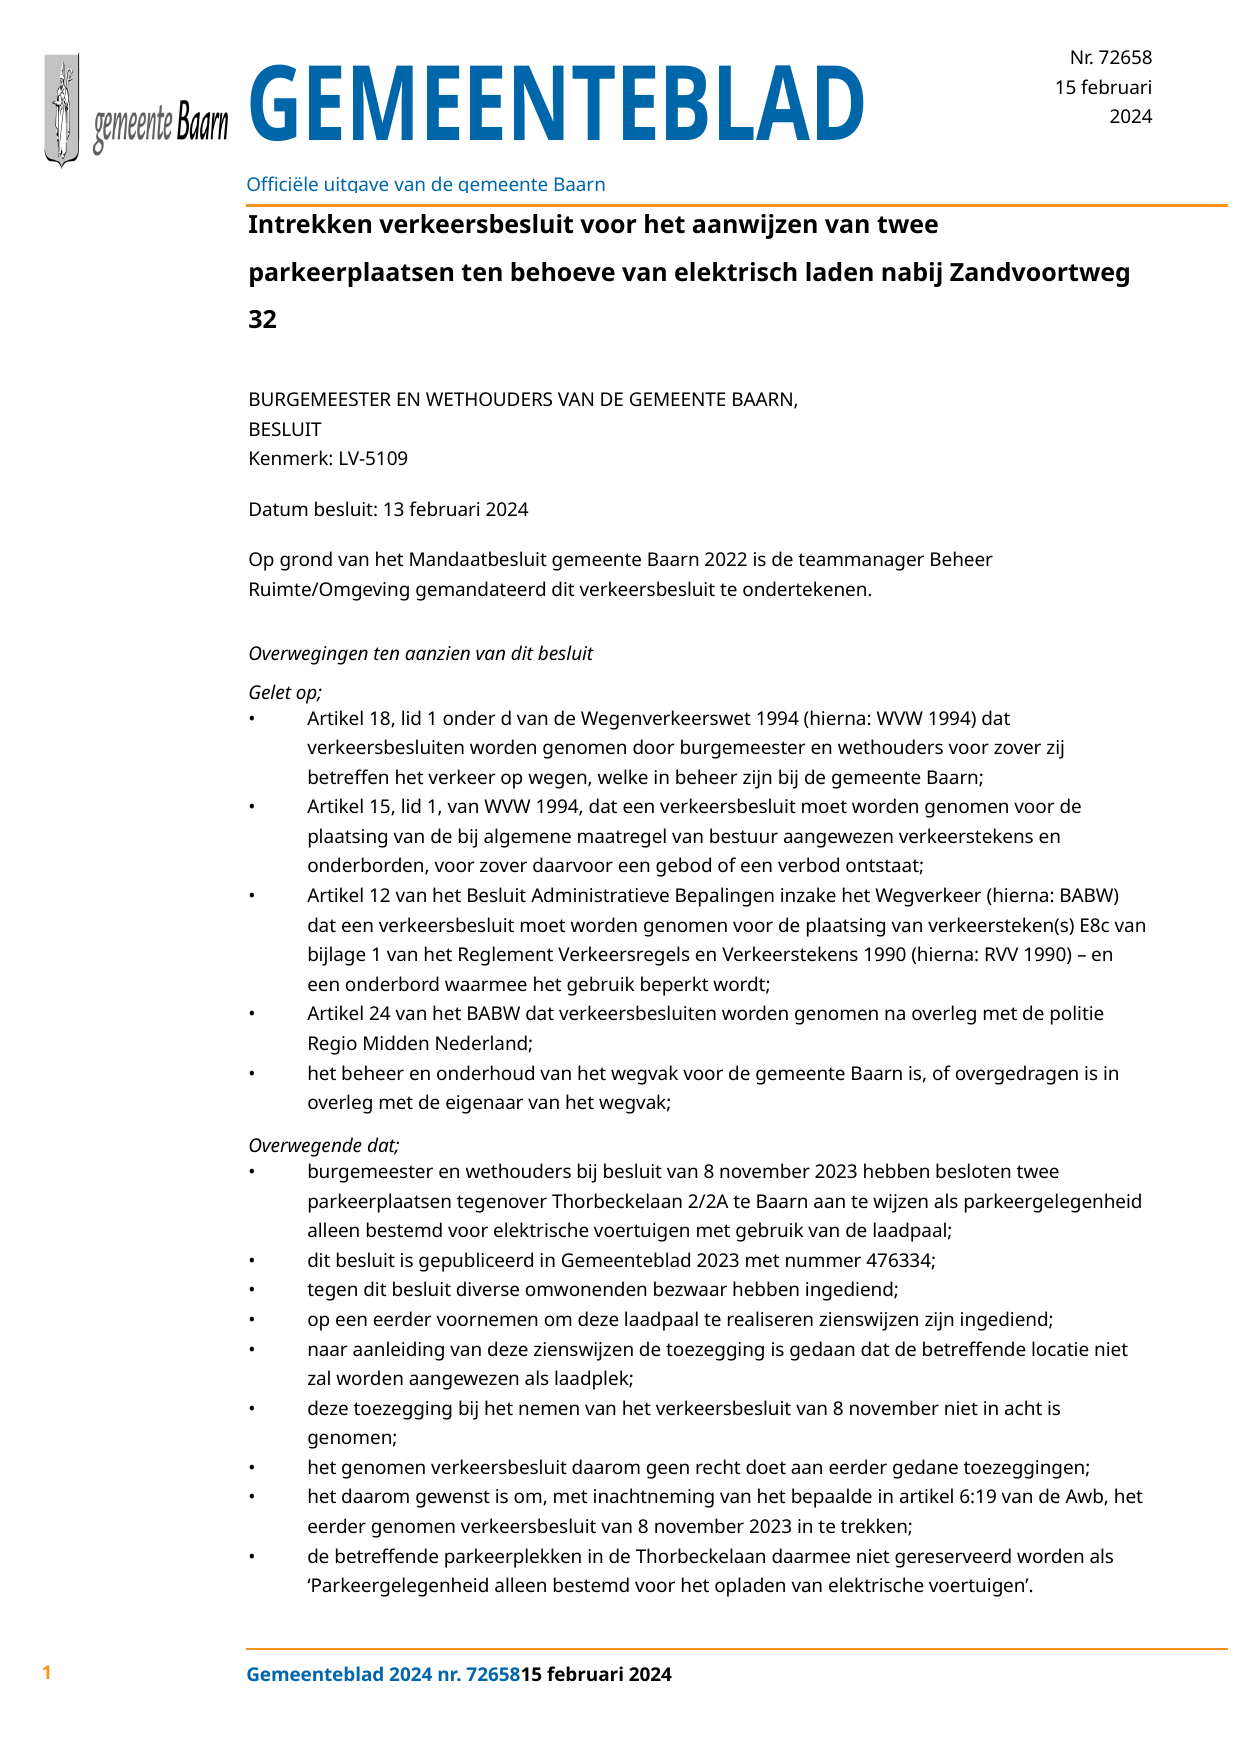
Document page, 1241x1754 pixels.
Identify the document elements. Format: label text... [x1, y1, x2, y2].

list Artikel 24 van het BABW dat verkeersbesluiten worden genomen na overleg met de politie Regio Midden Nederland; [248, 1001, 1152, 1056]
text Gelet op; [248, 679, 1152, 705]
text Overwegingen ten aanzien van dit besluit [248, 640, 1152, 666]
list Artikel 18, lid 1 onder d van de Wegenverkeerswet 1994 (hierna: WVW 1994) dat verkeersbesluiten worden genomen door burgemeester en wethouders voor zover zij betreffen het verkeer op wegen, welke in beheer zijn bij de gemeente Baarn; [248, 705, 1152, 790]
text Kenmerk: LV-5109 [248, 445, 1152, 471]
text BURGEMEESTER EN WETHOUDERS VAN DE GEMEENTE BAARN, [248, 386, 1152, 412]
list Artikel 15, lid 1, van WVW 1994, dat een verkeersbesluit moet worden genomen voor de plaatsing van de bij algemene maatregel van bestuur aangewezen verkeerstekens en onderborden, voor zover daarvoor een gebod of een verbod ontstaat; [248, 793, 1152, 878]
list dit besluit is gepubliceerd in Gemeenteblad 2023 met nummer 476334; [248, 1247, 1152, 1273]
list de betreffende parkeerplekken in de Thorbeckelaan daarmee niet gereserveerd worden als ‘Parkeergelegenheid alleen bestemd voor het opladen van elektrische voertuigen’. [248, 1543, 1152, 1598]
list deze toezegging bij het nemen van het verkeersbesluit van 8 november niet in acht is genomen; [248, 1395, 1152, 1450]
picture [41, 47, 231, 172]
list burgemeester en wethouders bij besluit van 8 november 2023 hebben besloten twee parkeerplaatsen tegenover Thorbeckelaan 2/2A te Baarn aan te wijzen als parkeergelegenheid alleen bestemd voor elektrische voertuigen met gebruik van de laadpaal; [248, 1158, 1152, 1243]
text Op grond van het Mandaatbesluit gemeente Baarn 2022 is de teammanager Beheer Ruimte/Omgeving gemandateerd dit verkeersbesluit te ondertekenen. [248, 546, 1152, 602]
text Overwegende dat; [248, 1132, 1152, 1158]
list tegen dit besluit diverse omwonenden bezwaar hebben ingediend; [248, 1277, 1152, 1302]
text BESLUIT [248, 416, 1152, 442]
list het beheer en onderhoud van het wegvak voor de gemeente Baarn is, of overgedragen is in overleg met de eigenaar van het wegvak; [248, 1060, 1152, 1115]
list het genomen verkeersbesluit daarom geen recht doet aan eerder gedane toezeggingen; [248, 1454, 1152, 1480]
text Intrekken verkeersbesluit voor het aanwijzen van twee parkeerplaatsen ten behoeve van elektrisch laden nabij Zandvoortweg 32 [248, 207, 1152, 336]
list het daarom gewenst is om, met inachtneming van het bepaalde in artikel 6:19 van de Awb, het eerder genomen verkeersbesluit van 8 november 2023 in te trekken; [248, 1484, 1152, 1539]
list naar aanleiding van deze zienswijzen de toezegging is gedaan dat de betreffende locatie niet zal worden aangewezen als laadplek; [248, 1336, 1152, 1391]
list op een eerder voornemen om deze laadpaal te realiseren zienswijzen zijn ingediend; [248, 1306, 1152, 1332]
text Datum besluit: 13 februari 2024 [248, 496, 1152, 522]
list Artikel 12 van het Besluit Administratieve Bepalingen inzake het Wegverkeer (hierna: BABW) dat een verkeersbesluit moet worden genomen voor de plaatsing van verkeersteken(s) E8c van bijlage 1 van het Reglement Verkeersregels en Verkeerstekens 1990 (hierna: RVV 1990) – en een onderbord waarmee het gebruik beperkt wordt; [248, 882, 1152, 997]
